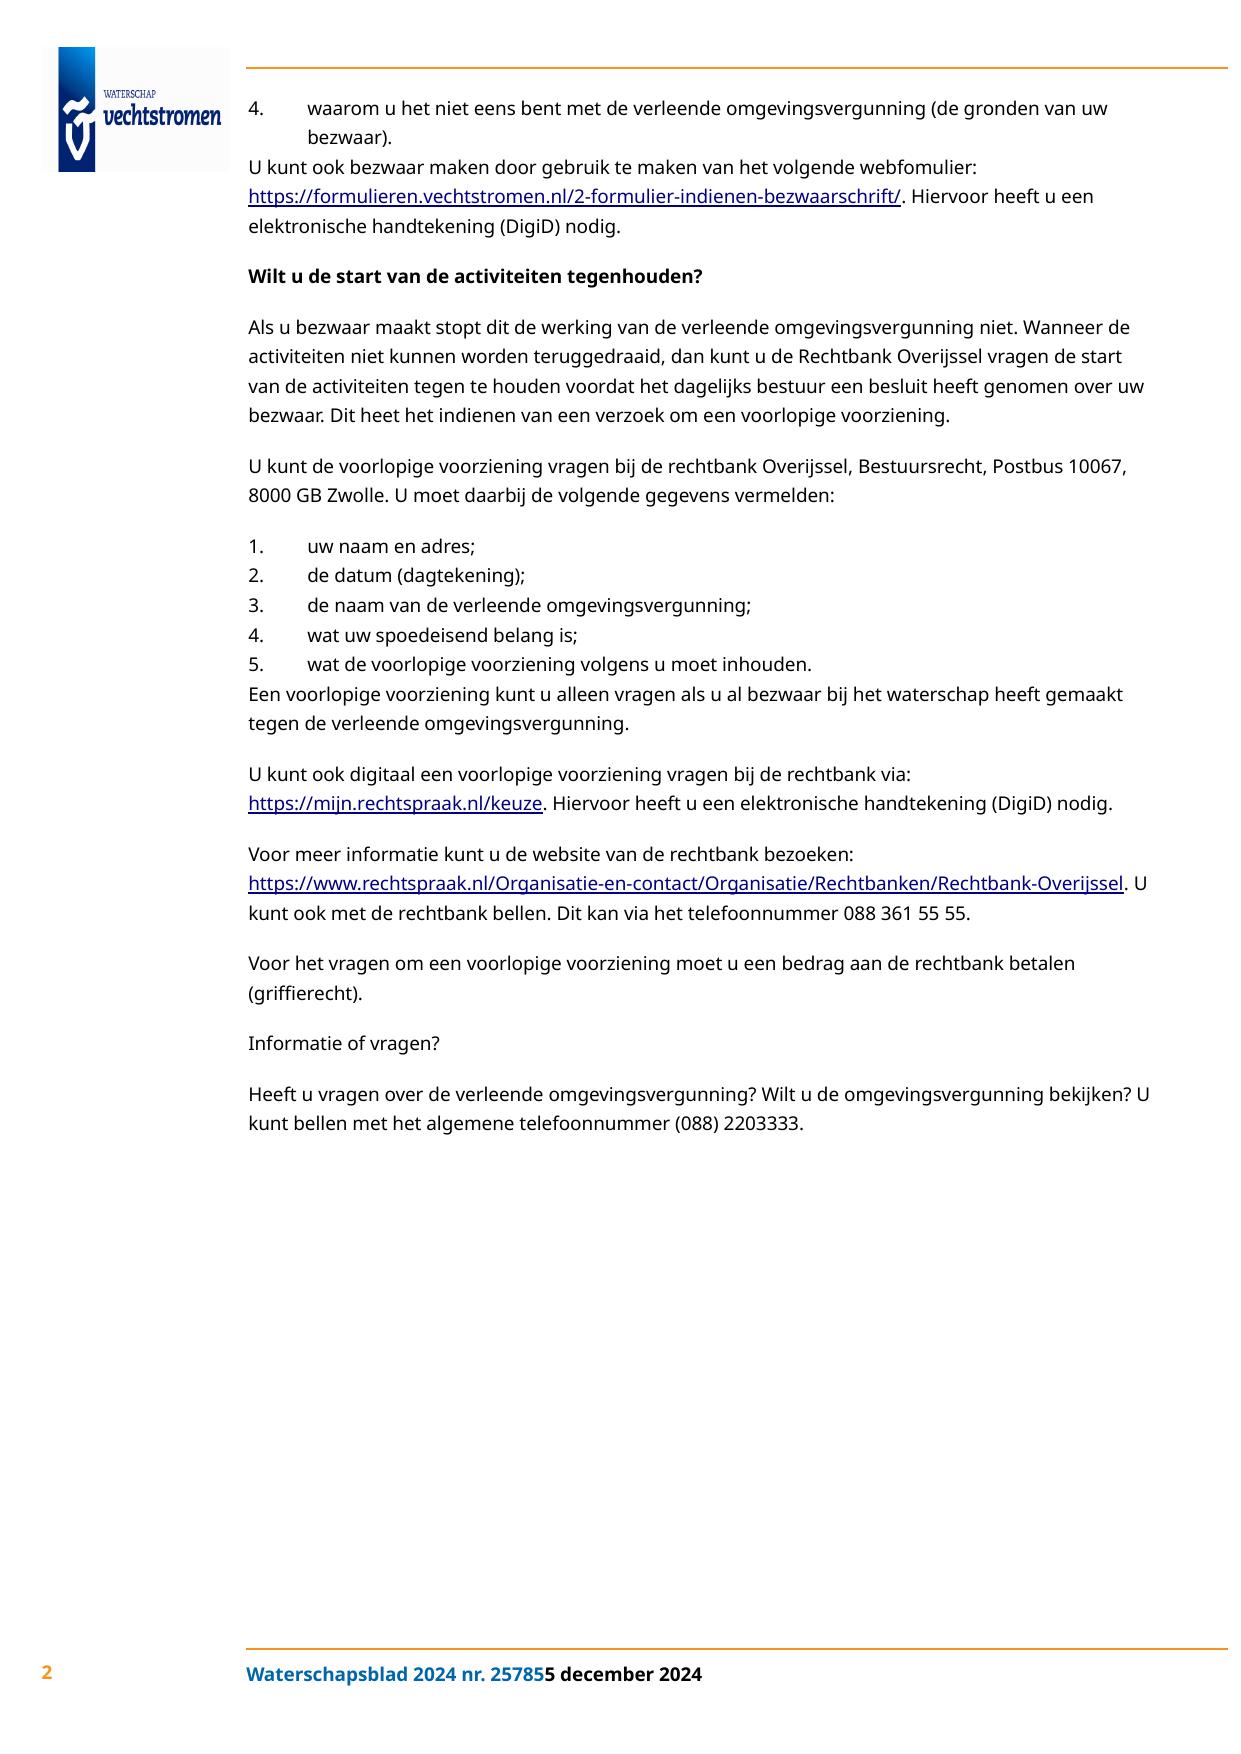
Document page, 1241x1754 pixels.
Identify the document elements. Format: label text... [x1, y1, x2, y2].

text Een voorlopige voorziening kunt u alleen vragen als u al bezwaar bij het waterschap heeft gemaakt tegen de verleende omgevingsvergunning. [248, 681, 1152, 736]
text Voor meer informatie kunt u de website van de rechtbank bezoeken: https://www.rechtspraak.nl/Organisatie-en-contact/Organisatie/Rechtbanken/Rechtbank-Overijssel. U kunt ook met de rechtbank bellen. Dit kan via het telefoonnummer 088 361 55 55. [248, 841, 1152, 926]
list de datum (dagtekening); [248, 563, 1152, 588]
text U kunt ook digitaal een voorlopige voorziening vragen bij de rechtbank via: https://mijn.rechtspraak.nl/keuze. Hiervoor heeft u een elektronische handtekening (DigiD) nodig. [248, 761, 1152, 816]
list uw naam en adres; [248, 533, 1152, 559]
text U kunt de voorlopige voorziening vragen bij de rechtbank Overijssel, Bestuursrecht, Postbus 10067, 8000 GB Zwolle. U moet daarbij de volgende gegevens vermelden: [248, 453, 1152, 508]
text Wilt u de start van de activiteiten tegenhouden? [248, 263, 1152, 289]
text U kunt ook bezwaar maken door gebruik te maken van het volgende webfomulier: https://formulieren.vechtstromen.nl/2-formulier-indienen-bezwaarschrift/. Hiervoor heeft u een elektronische handtekening (DigiD) nodig. [248, 154, 1152, 239]
picture [41, 47, 231, 172]
list waarom u het niet eens bent met de verleende omgevingsvergunning (de gronden van uw bezwaar). [248, 95, 1152, 150]
text Informatie of vragen? [248, 1031, 1152, 1056]
text Voor het vragen om een voorlopige voorziening moet u een bedrag aan de rechtbank betalen (griffierecht). [248, 951, 1152, 1006]
text Heeft u vragen over de verleende omgevingsvergunning? Wilt u de omgevingsvergunning bekijken? U kunt bellen met het algemene telefoonnummer (088) 2203333. [248, 1081, 1152, 1136]
list de naam van de verleende omgevingsvergunning; [248, 592, 1152, 618]
text Als u bezwaar maakt stopt dit de werking van de verleende omgevingsvergunning niet. Wanneer de activiteiten niet kunnen worden teruggedraaid, dan kunt u de Rechtbank Overijssel vragen de start van de activiteiten tegen te houden voordat het dagelijks bestuur een besluit heeft genomen over uw bezwaar. Dit heet het indienen van een verzoek om een voorlopige voorziening. [248, 314, 1152, 428]
list wat de voorlopige voorziening volgens u moet inhouden. [248, 651, 1152, 677]
list wat uw spoedeisend belang is; [248, 622, 1152, 648]
